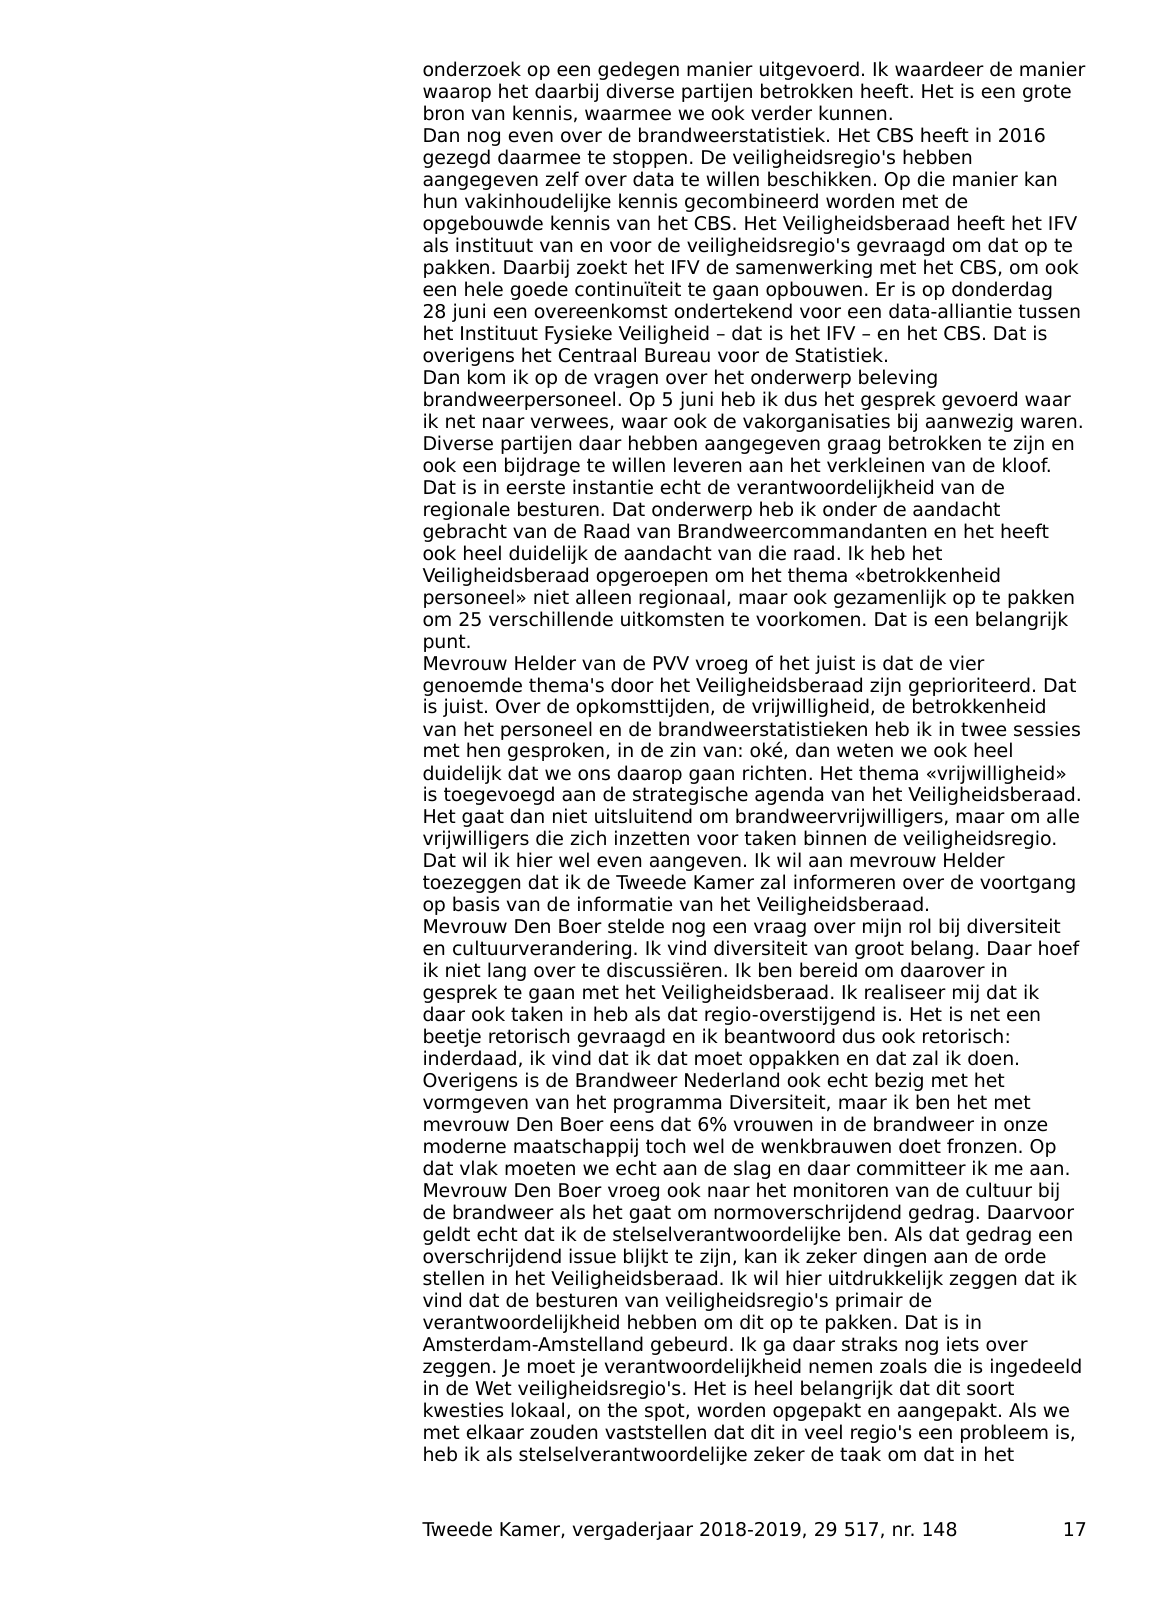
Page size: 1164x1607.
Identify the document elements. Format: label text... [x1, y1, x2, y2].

text Dan nog even over de brandweerstatistiek. Het CBS heeft in 2016 gezegd daarmee te stoppen. De veiligheidsregio's hebben aangegeven zelf over data te willen beschikken. Op die manier kan hun vakinhoudelijke kennis gecombineerd worden met de opgebouwde kennis van het CBS. Het Veiligheidsberaad heeft het IFV als instituut van en voor de veiligheidsregio's gevraagd om dat op te pakken. Daarbij zoekt het IFV de samenwerking met het CBS, om ook een hele goede continuïteit te gaan opbouwen. Er is op donderdag 28 juni een overeenkomst ondertekend voor een data-alliantie tussen het Instituut Fysieke Veiligheid – dat is het IFV – en het CBS. Dat is overigens het Centraal Bureau voor de Statistiek. [422, 125, 1087, 367]
text Mevrouw Den Boer stelde nog een vraag over mijn rol bij diversiteit en cultuurverandering. Ik vind diversiteit van groot belang. Daar hoef ik niet lang over te discussiëren. Ik ben bereid om daarover in gesprek te gaan met het Veiligheidsberaad. Ik realiseer mij dat ik daar ook taken in heb als dat regio-overstijgend is. Het is net een beetje retorisch gevraagd en ik beantwoord dus ook retorisch: inderdaad, ik vind dat ik dat moet oppakken en dat zal ik doen. Overigens is de Brandweer Nederland ook echt bezig met het vormgeven van het programma Diversiteit, maar ik ben het met mevrouw Den Boer eens dat 6% vrouwen in de brandweer in onze moderne maatschappij toch wel de wenkbrauwen doet fronzen. Op dat vlak moeten we echt aan de slag en daar committeer ik me aan. [422, 916, 1087, 1180]
text Mevrouw Den Boer vroeg ook naar het monitoren van de cultuur bij de brandweer als het gaat om normoverschrijdend gedrag. Daarvoor geldt echt dat ik de stelselverantwoordelijke ben. Als dat gedrag een overschrijdend issue blijkt te zijn, kan ik zeker dingen aan de orde stellen in het Veiligheidsberaad. Ik wil hier uitdrukkelijk zeggen dat ik vind dat de besturen van veiligheidsregio's primair de verantwoordelijkheid hebben om dit op te pakken. Dat is in Amsterdam-Amstelland gebeurd. Ik ga daar straks nog iets over zeggen. Je moet je verantwoordelijkheid nemen zoals die is ingedeeld in de Wet veiligheidsregio's. Het is heel belangrijk dat dit soort kwesties lokaal, on the spot, worden opgepakt en aangepakt. Als we met elkaar zouden vaststellen dat dit in veel regio's een probleem is, heb ik als stelselverantwoordelijke zeker de taak om dat in het [422, 1180, 1087, 1466]
text onderzoek op een gedegen manier uitgevoerd. Ik waardeer de manier waarop het daarbij diverse partijen betrokken heeft. Het is een grote bron van kennis, waarmee we ook verder kunnen. [422, 59, 1087, 125]
text Mevrouw Helder van de PVV vroeg of het juist is dat de vier genoemde thema's door het Veiligheidsberaad zijn geprioriteerd. Dat is juist. Over de opkomsttijden, de vrijwilligheid, de betrokkenheid van het personeel en de brandweerstatistieken heb ik in twee sessies met hen gesproken, in de zin van: oké, dan weten we ook heel duidelijk dat we ons daarop gaan richten. Het thema «vrijwilligheid» is toegevoegd aan de strategische agenda van het Veiligheidsberaad. Het gaat dan niet uitsluitend om brandweervrijwilligers, maar om alle vrijwilligers die zich inzetten voor taken binnen de veiligheidsregio. Dat wil ik hier wel even aangeven. Ik wil aan mevrouw Helder toezeggen dat ik de Tweede Kamer zal informeren over de voortgang op basis van de informatie van het Veiligheidsberaad. [422, 652, 1087, 916]
text Dan kom ik op de vragen over het onderwerp beleving brandweerpersoneel. Op 5 juni heb ik dus het gesprek gevoerd waar ik net naar verwees, waar ook de vakorganisaties bij aanwezig waren. Diverse partijen daar hebben aangegeven graag betrokken te zijn en ook een bijdrage te willen leveren aan het verkleinen van de kloof. Dat is in eerste instantie echt de verantwoordelijkheid van de regionale besturen. Dat onderwerp heb ik onder de aandacht gebracht van de Raad van Brandweercommandanten en het heeft ook heel duidelijk de aandacht van die raad. Ik heb het Veiligheidsberaad opgeroepen om het thema «betrokkenheid personeel» niet alleen regionaal, maar ook gezamenlijk op te pakken om 25 verschillende uitkomsten te voorkomen. Dat is een belangrijk punt. [422, 367, 1087, 652]
